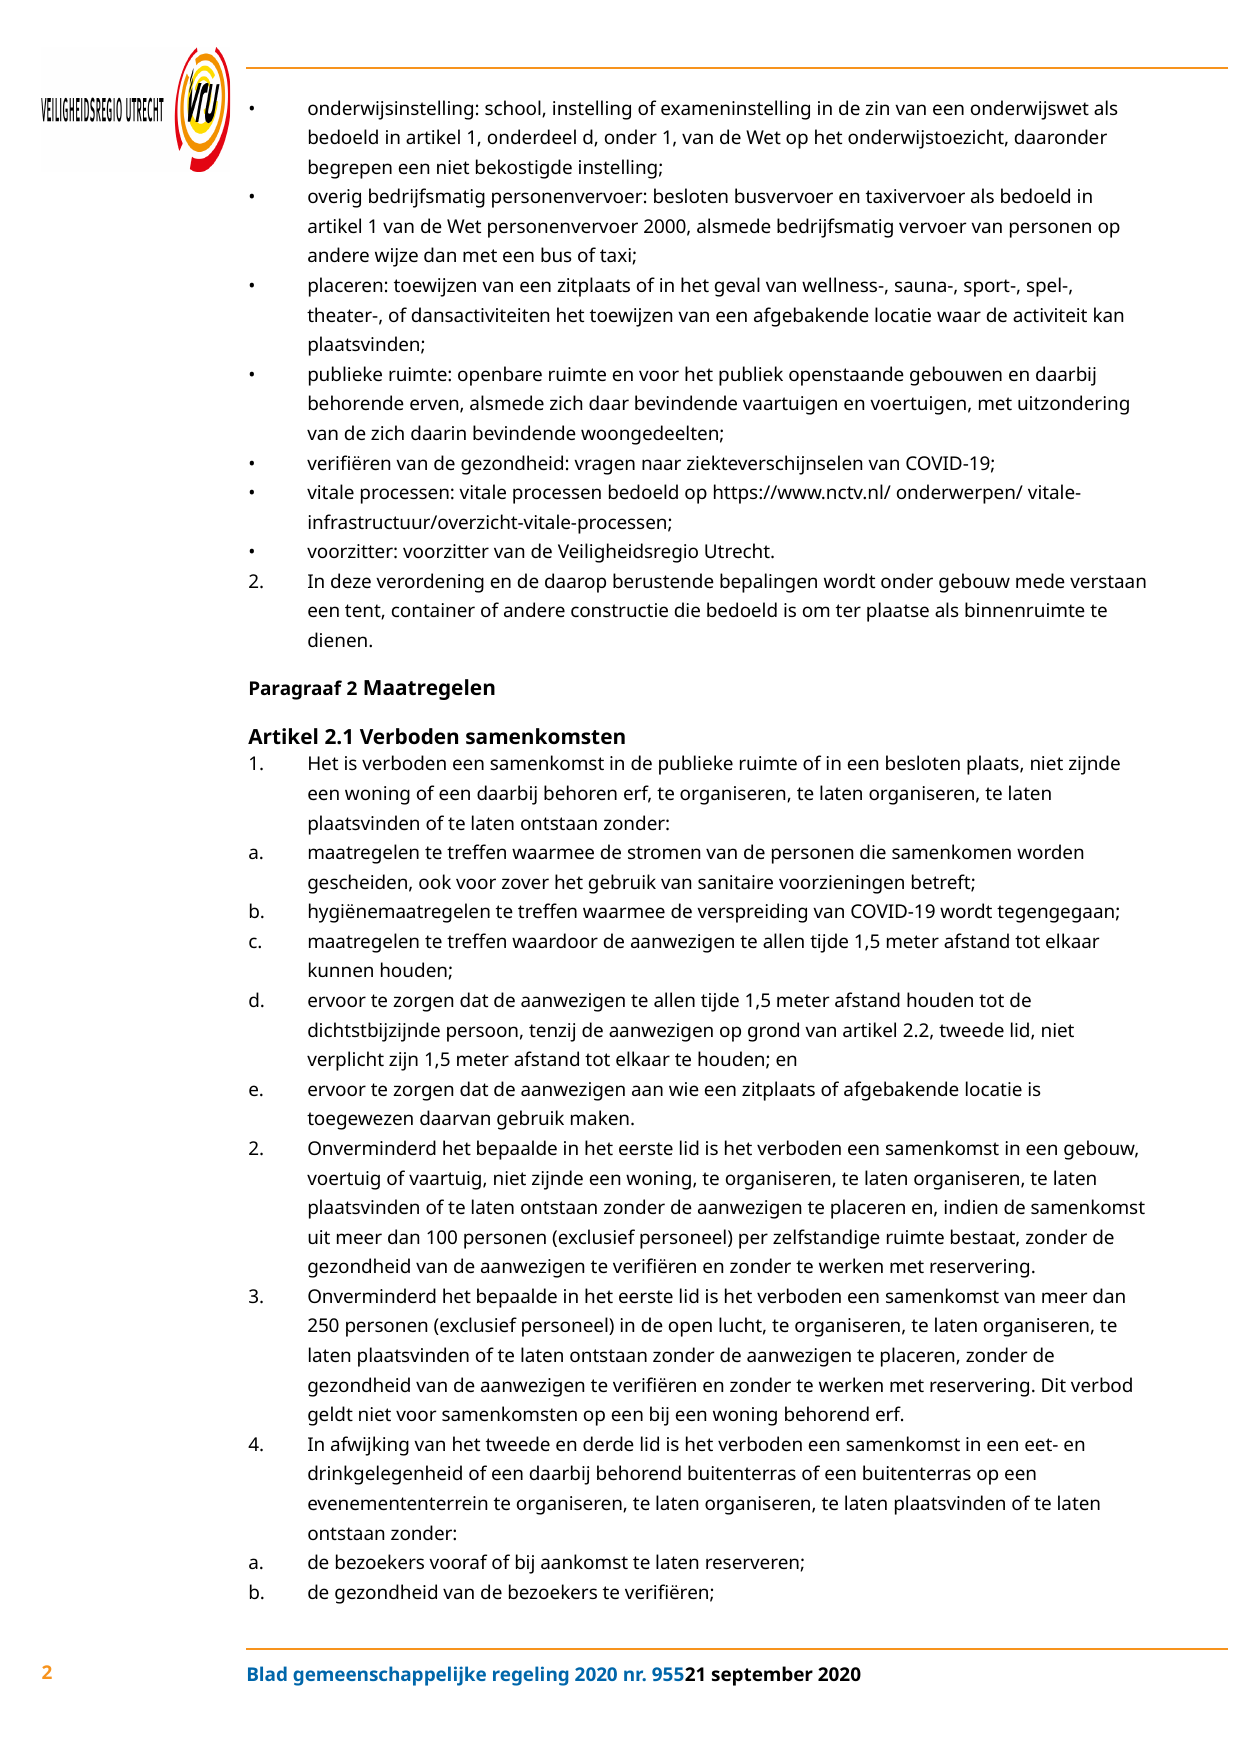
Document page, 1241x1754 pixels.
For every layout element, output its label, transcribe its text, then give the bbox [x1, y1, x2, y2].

list verifiëren van de gezondheid: vragen naar ziekteverschijnselen van COVID-19; [248, 450, 1152, 476]
picture [41, 47, 231, 172]
list ervoor te zorgen dat de aanwezigen te allen tijde 1,5 meter afstand houden tot de dichtstbijzijnde persoon, tenzij de aanwezigen op grond van artikel 2.2, tweede lid, niet verplicht zijn 1,5 meter afstand tot elkaar te houden; en [248, 987, 1152, 1072]
list overig bedrijfsmatig personenvervoer: besloten busvervoer en taxivervoer als bedoeld in artikel 1 van de Wet personenvervoer 2000, alsmede bedrijfsmatig vervoer van personen op andere wijze dan met een bus of taxi; [248, 183, 1152, 268]
list vitale processen: vitale processen bedoeld op https://www.nctv.nl/ onderwerpen/ vitale-infrastructuur/overzicht-vitale-processen; [248, 479, 1152, 535]
list publieke ruimte: openbare ruimte en voor het publiek openstaande gebouwen en daarbij behorende erven, alsmede zich daar bevindende vaartuigen en voertuigen, met uitzondering van de zich daarin bevindende woongedeelten; [248, 361, 1152, 446]
list Onverminderd het bepaalde in het eerste lid is het verboden een samenkomst in een gebouw, voertuig of vaartuig, niet zijnde een woning, te organiseren, te laten organiseren, te laten plaatsvinden of te laten ontstaan zonder de aanwezigen te placeren en, indien de samenkomst uit meer dan 100 personen (exclusief personeel) per zelfstandige ruimte bestaat, zonder de gezondheid van de aanwezigen te verifiëren en zonder te werken met reservering. [248, 1135, 1152, 1279]
text Paragraaf 2 Maatregelen [248, 673, 1152, 701]
list ervoor te zorgen dat de aanwezigen aan wie een zitplaats of afgebakende locatie is toegewezen daarvan gebruik maken. [248, 1076, 1152, 1131]
list In afwijking van het tweede en derde lid is het verboden een samenkomst in een eet- en drinkgelegenheid of een daarbij behorend buitenterras of een buitenterras op een evenemententerrein te organiseren, te laten organiseren, te laten plaatsvinden of te laten ontstaan zonder: [248, 1431, 1152, 1546]
list de gezondheid van de bezoekers te verifiëren; [248, 1579, 1152, 1605]
list In deze verordening en de daarop berustende bepalingen wordt onder gebouw mede verstaan een tent, container of andere constructie die bedoeld is om ter plaatse als binnenruimte te dienen. [248, 568, 1152, 653]
list hygiënemaatregelen te treffen waarmee de verspreiding van COVID-19 wordt tegengegaan; [248, 898, 1152, 924]
list voorzitter: voorzitter van de Veiligheidsregio Utrecht. [248, 538, 1152, 564]
list Onverminderd het bepaalde in het eerste lid is het verboden een samenkomst van meer dan 250 personen (exclusief personeel) in de open lucht, te organiseren, te laten organiseren, te laten plaatsvinden of te laten ontstaan zonder de aanwezigen te placeren, zonder de gezondheid van de aanwezigen te verifiëren en zonder te werken met reservering. Dit verbod geldt niet voor samenkomsten op een bij een woning behorend erf. [248, 1283, 1152, 1427]
list onderwijsinstelling: school, instelling of exameninstelling in de zin van een onderwijswet als bedoeld in artikel 1, onderdeel d, onder 1, van de Wet op het onderwijstoezicht, daaronder begrepen een niet bekostigde instelling; [248, 95, 1152, 180]
list de bezoekers vooraf of bij aankomst te laten reserveren; [248, 1549, 1152, 1575]
list maatregelen te treffen waarmee de stromen van de personen die samenkomen worden gescheiden, ook voor zover het gebruik van sanitaire voorzieningen betreft; [248, 839, 1152, 895]
list maatregelen te treffen waardoor de aanwezigen te allen tijde 1,5 meter afstand tot elkaar kunnen houden; [248, 928, 1152, 983]
text Artikel 2.1 Verboden samenkomsten [248, 722, 1152, 751]
list Het is verboden een samenkomst in de publieke ruimte of in een besloten plaats, niet zijnde een woning of een daarbij behoren erf, te organiseren, te laten organiseren, te laten plaatsvinden of te laten ontstaan zonder: [248, 751, 1152, 836]
list placeren: toewijzen van een zitplaats of in het geval van wellness-, sauna-, sport-, spel-, theater-, of dansactiviteiten het toewijzen van een afgebakende locatie waar de activiteit kan plaatsvinden; [248, 272, 1152, 357]
